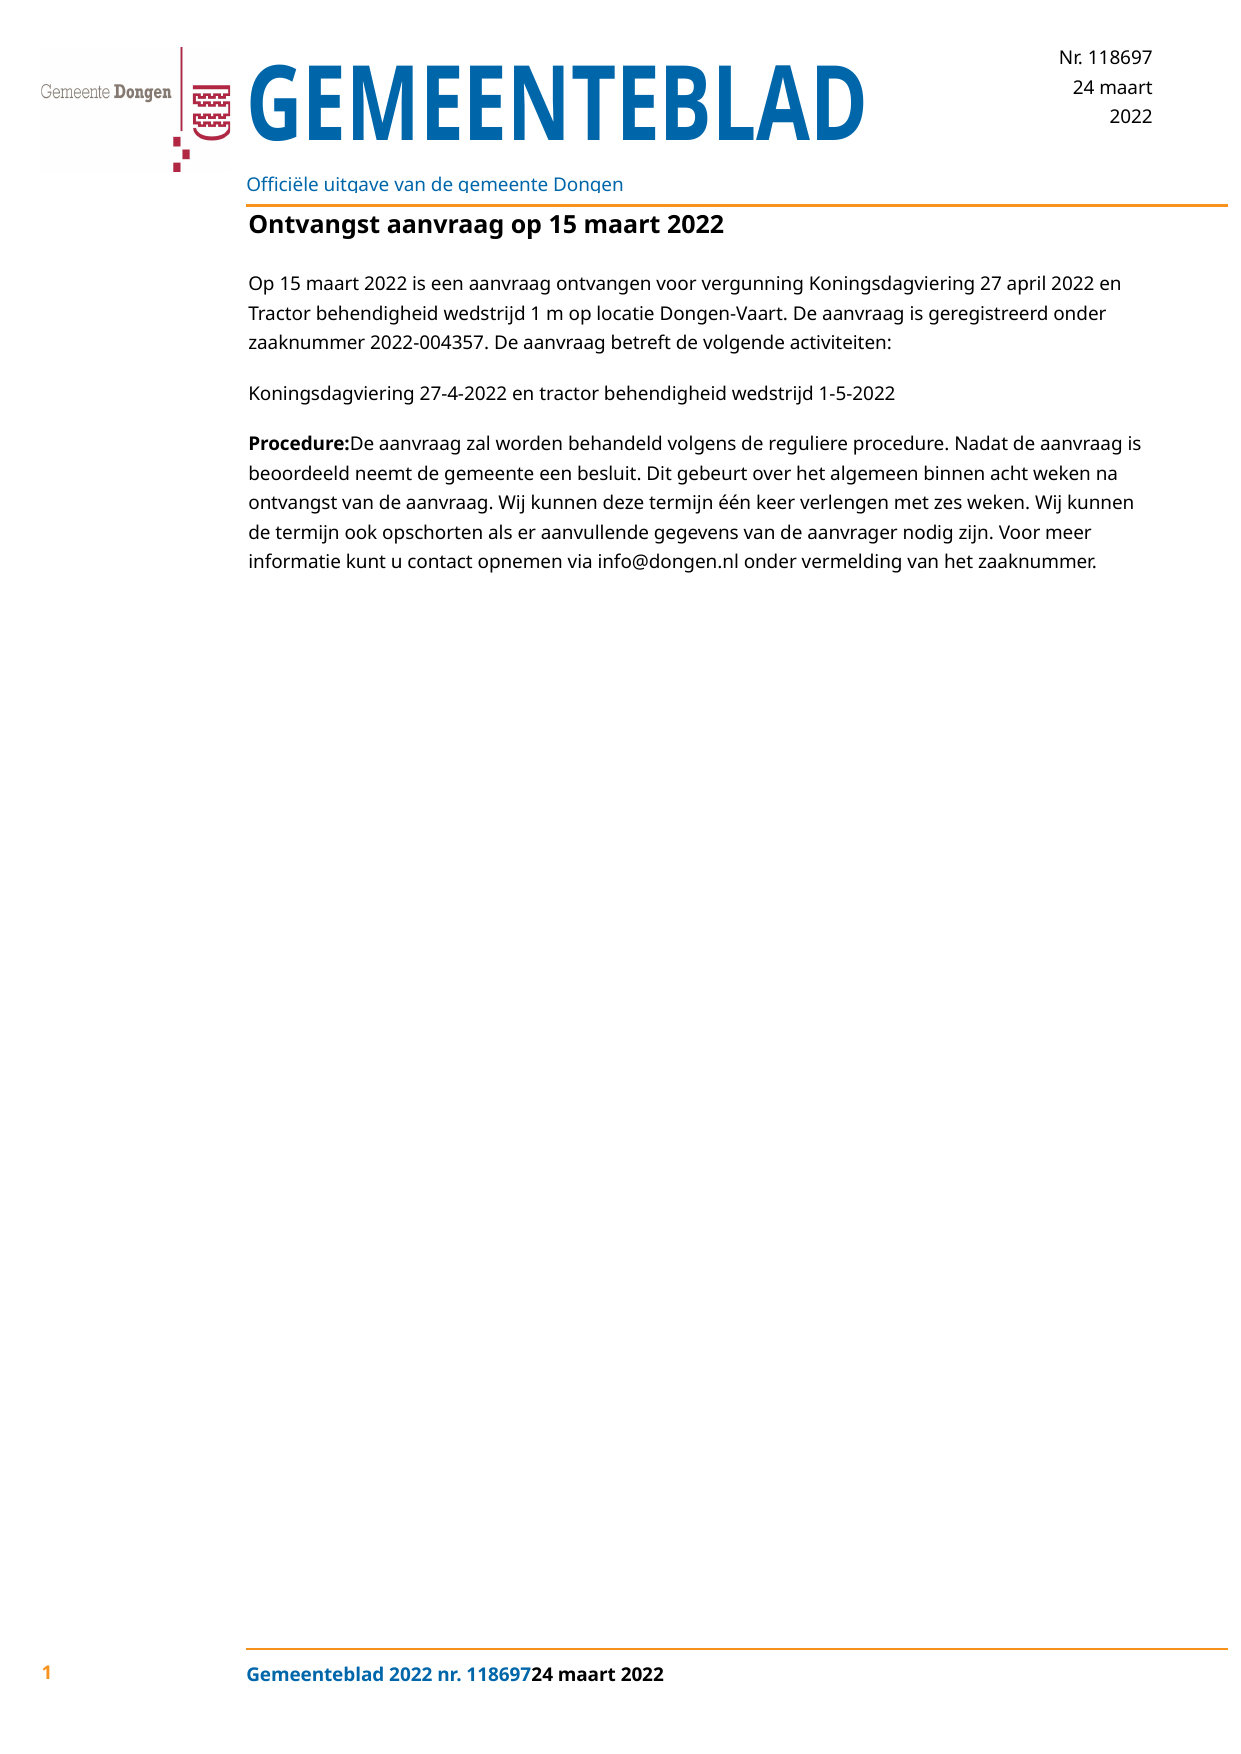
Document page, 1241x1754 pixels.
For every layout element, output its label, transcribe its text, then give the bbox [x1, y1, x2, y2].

picture [41, 47, 231, 172]
text Op 15 maart 2022 is een aanvraag ontvangen voor vergunning Koningsdagviering 27 april 2022 en Tractor behendigheid wedstrijd 1 m op locatie Dongen-Vaart. De aanvraag is geregistreerd onder zaaknummer 2022-004357. De aanvraag betreft de volgende activiteiten: [248, 270, 1152, 355]
text Koningsdagviering 27-4-2022 en tractor behendigheid wedstrijd 1-5-2022 [248, 380, 1152, 406]
text Ontvangst aanvraag op 15 maart 2022 [248, 207, 1152, 241]
text Procedure:De aanvraag zal worden behandeld volgens de reguliere procedure. Nadat de aanvraag is beoordeeld neemt de gemeente een besluit. Dit gebeurt over het algemeen binnen acht weken na ontvangst van de aanvraag. Wij kunnen deze termijn één keer verlengen met zes weken. Wij kunnen de termijn ook opschorten als er aanvullende gegevens van de aanvrager nodig zijn. Voor meer informatie kunt u contact opnemen via info@dongen.nl onder vermelding van het zaaknummer. [248, 430, 1152, 574]
